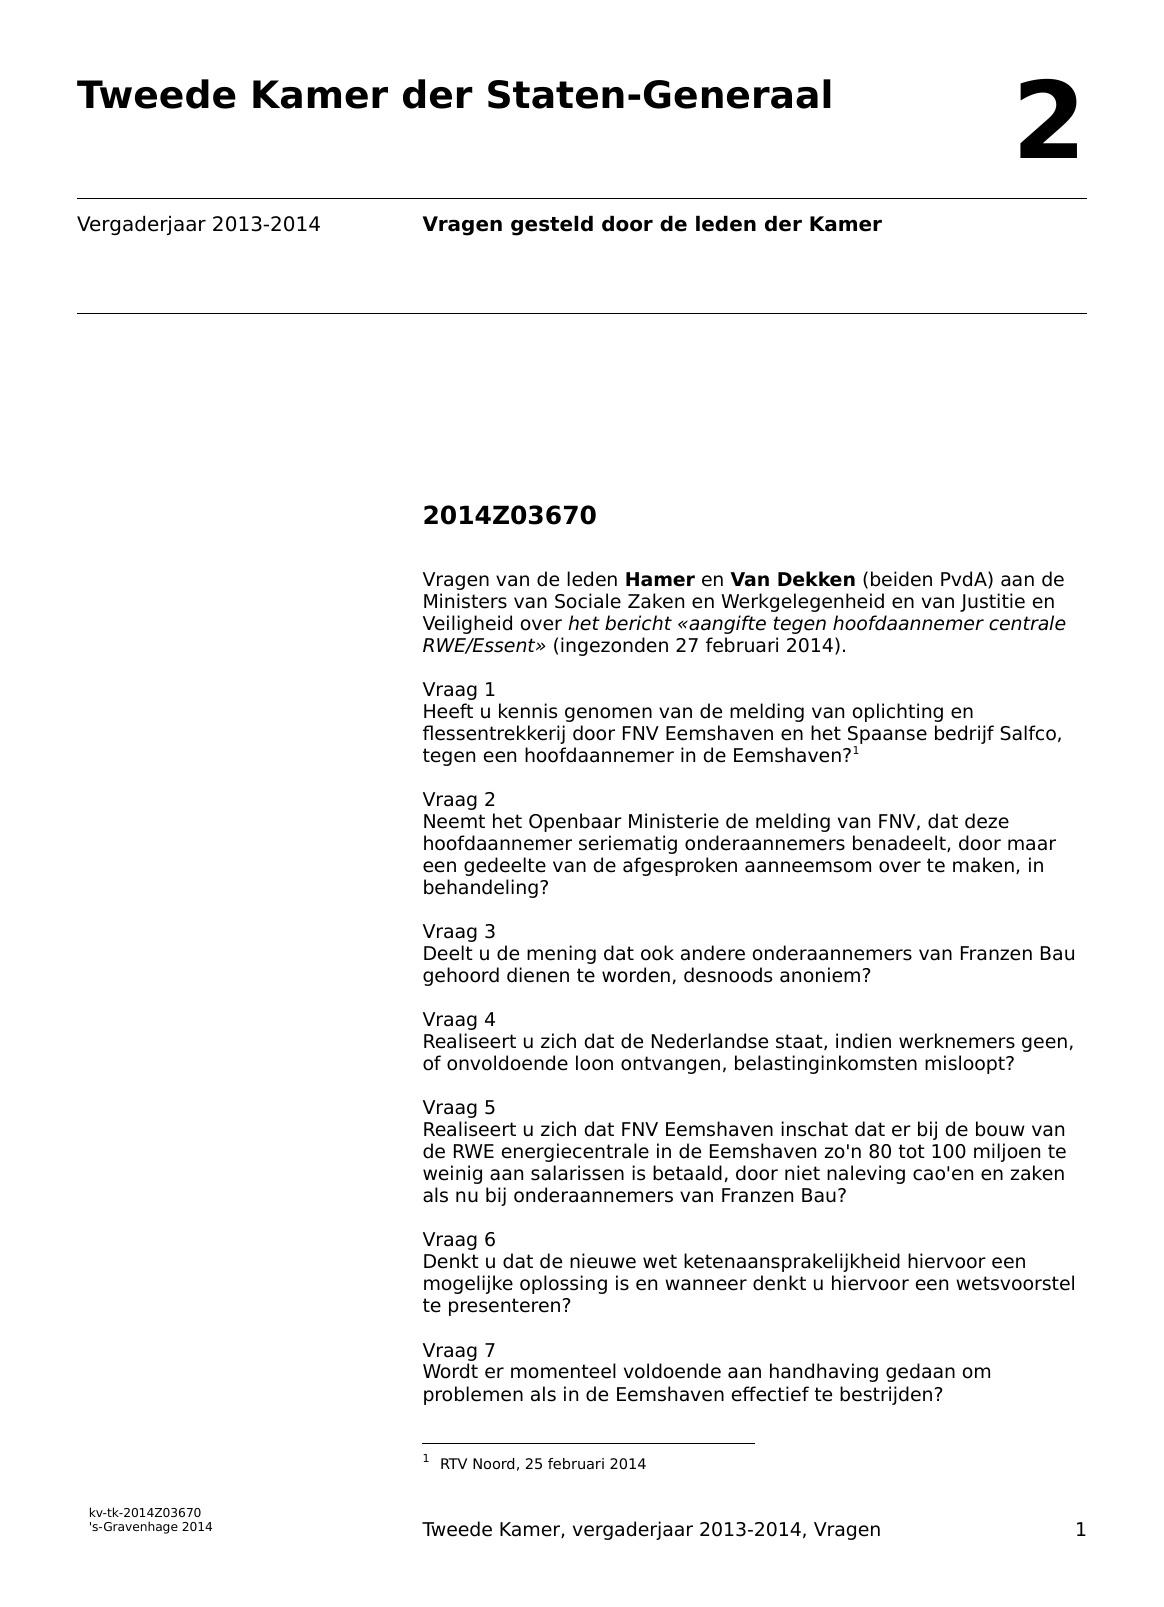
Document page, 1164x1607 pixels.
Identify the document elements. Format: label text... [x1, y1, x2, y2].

table_cell Vragen gesteld door de leden der Kamer [422, 199, 1087, 313]
text Heeft u kennis genomen van de melding van oplichting en flessentrekkerij door FNV Eemshaven en het Spaanse bedrijf Salfco, tegen een hoofdaannemer in de Eemshaven? [422, 701, 1087, 767]
text Vraag 2 [422, 789, 1087, 811]
text Wordt er momenteel voldoende aan handhaving gedaan om problemen als in de Eemshaven effectief te bestrijden? [422, 1361, 1087, 1405]
text kv-tk-2014Z03670 [88, 1506, 323, 1520]
text 's-Gravenhage 2014 [88, 1520, 323, 1534]
text Vraag 6 [422, 1229, 1087, 1251]
text 2014Z03670 [422, 501, 1087, 531]
table_header Tweede Kamer der Staten-Generaal [77, 59, 886, 198]
text Vraag 1 [422, 679, 1087, 701]
text Deelt u de mening dat ook andere onderaannemers van Franzen Bau gehoord dienen te worden, desnoods anoniem? [422, 943, 1087, 987]
table_cell Vergaderjaar 2013-2014 [77, 199, 422, 313]
text Realiseert u zich dat de Nederlandse staat, indien werknemers geen, of onvoldoende loon ontvangen, belastinginkomsten misloopt? [422, 1031, 1087, 1075]
text Denkt u dat de nieuwe wet ketenaansprakelijkheid hiervoor een mogelijke oplossing is en wanneer denkt u hiervoor een wetsvoorstel te presenteren? [422, 1251, 1087, 1317]
text Neemt het Openbaar Ministerie de melding van FNV, dat deze hoofdaannemer seriematig onderaannemers benadeelt, door maar een gedeelte van de afgesproken aanneemsom over te maken, in behandeling? [422, 811, 1087, 899]
text Vragen van de leden Hamer en Van Dekken (beiden PvdA) aan de Ministers van Sociale Zaken en Werkgelegenheid en van Justitie en Veiligheid over het bericht «aangifte tegen hoofdaannemer centrale RWE/Essent» (ingezonden 27 februari 2014). [422, 569, 1087, 657]
text Vraag 3 [422, 921, 1087, 943]
text Vraag 5 [422, 1097, 1087, 1119]
text Vraag 4 [422, 1009, 1087, 1031]
text Realiseert u zich dat FNV Eemshaven inschat dat er bij de bouw van de RWE energiecentrale in de Eemshaven zo'n 80 tot 100 miljoen te weinig aan salarissen is betaald, door niet naleving cao'en en zaken als nu bij onderaannemers van Franzen Bau? [422, 1119, 1087, 1207]
text Vraag 7 [422, 1339, 1087, 1361]
text RTV Noord, 25 februari 2014 [422, 1452, 1087, 1474]
table_header 2 [886, 59, 1087, 198]
